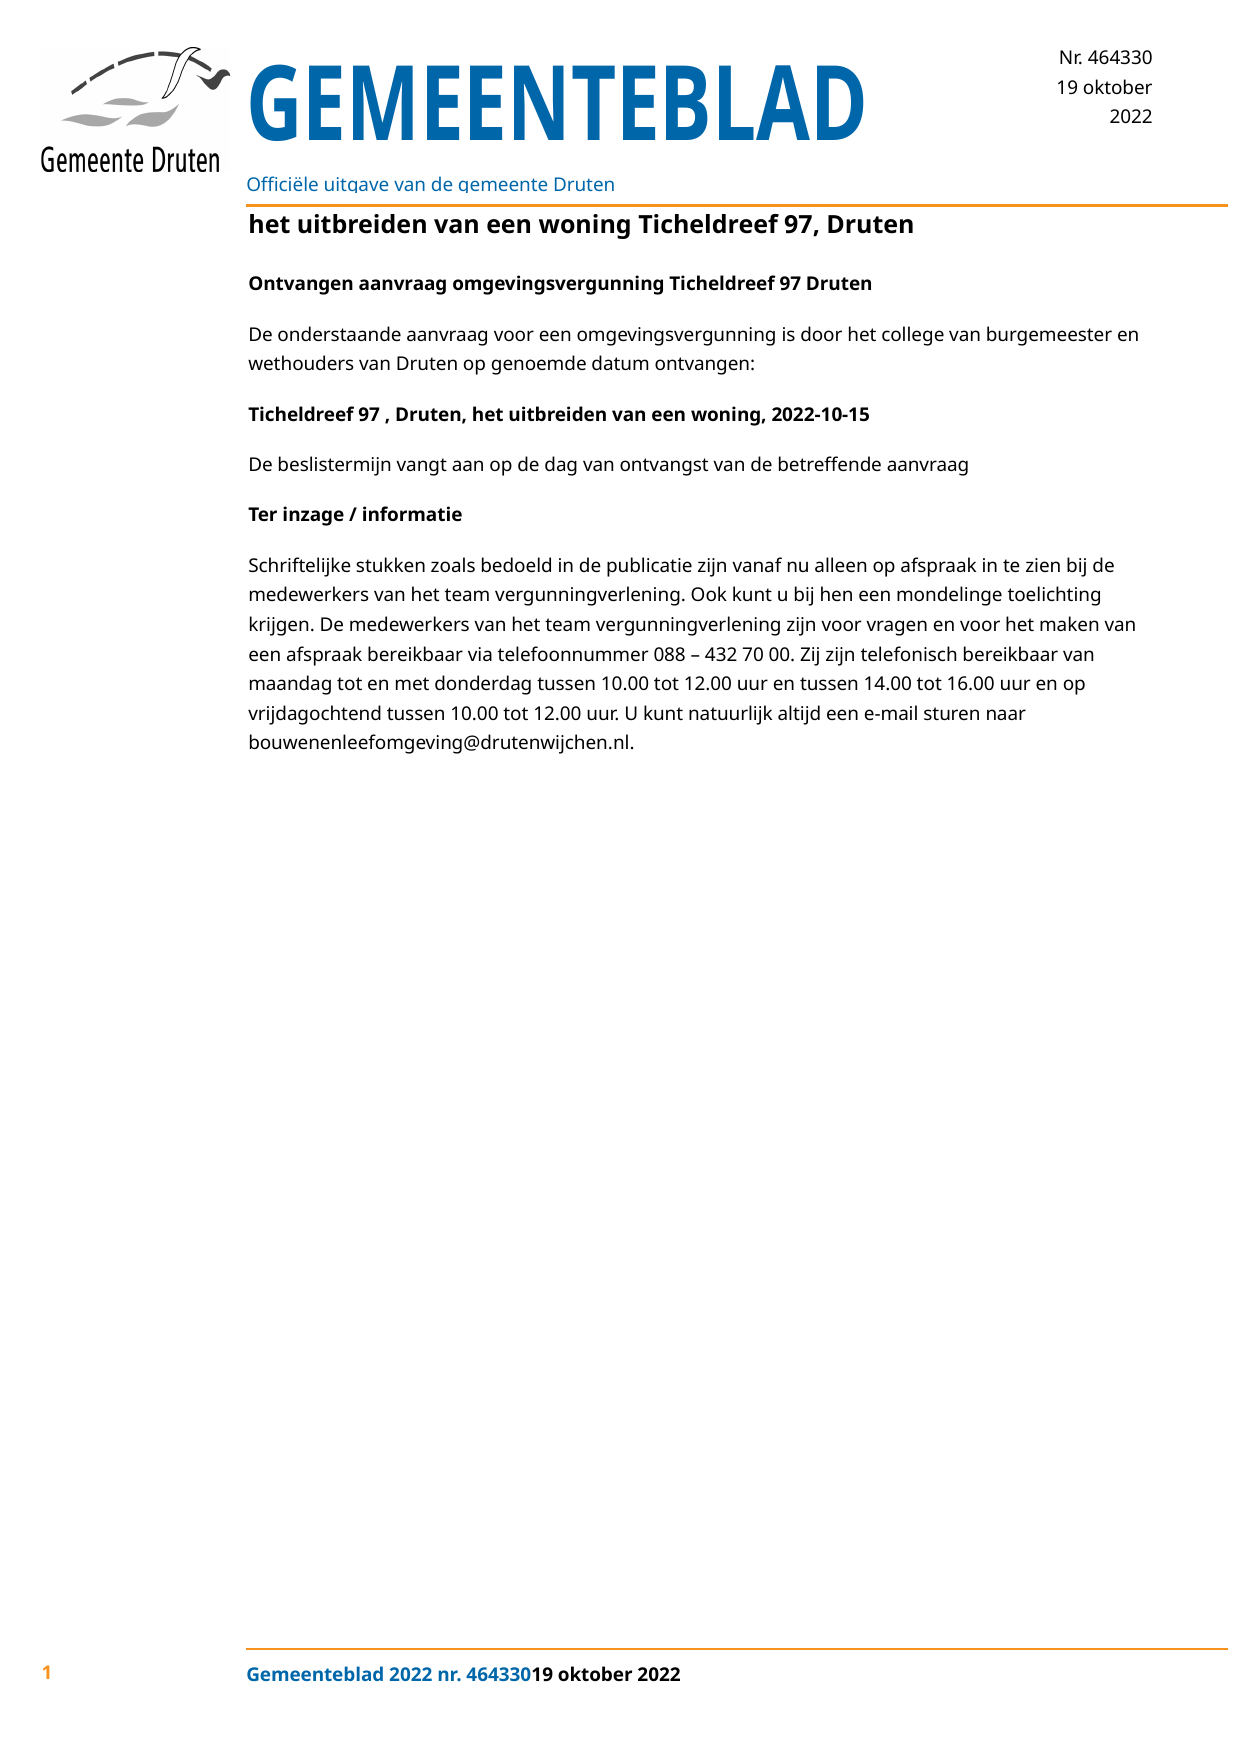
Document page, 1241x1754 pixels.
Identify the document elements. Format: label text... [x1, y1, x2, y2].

text Ticheldreef 97 , Druten, het uitbreiden van een woning, 2022-10-15 [248, 401, 1152, 426]
text Ontvangen aanvraag omgevingsvergunning Ticheldreef 97 Druten [248, 270, 1152, 296]
text De onderstaande aanvraag voor een omgevingsvergunning is door het college van burgemeester en wethouders van Druten op genoemde datum ontvangen: [248, 321, 1152, 376]
text Schriftelijke stukken zoals bedoeld in de publicatie zijn vanaf nu alleen op afspraak in te zien bij de medewerkers van het team vergunningverlening. Ook kunt u bij hen een mondelinge toelichting krijgen. De medewerkers van het team vergunningverlening zijn voor vragen en voor het maken van een afspraak bereikbaar via telefoonnummer 088 – 432 70 00. Zij zijn telefonisch bereikbaar van maandag tot en met donderdag tussen 10.00 tot 12.00 uur en tussen 14.00 tot 16.00 uur en op vrijdagochtend tussen 10.00 tot 12.00 uur. U kunt natuurlijk altijd een e-mail sturen naar bouwenenleefomgeving@drutenwijchen.nl. [248, 552, 1152, 755]
text De beslistermijn vangt aan op de dag van ontvangst van de betreffende aanvraag [248, 451, 1152, 477]
picture [41, 47, 231, 172]
text het uitbreiden van een woning Ticheldreef 97, Druten [248, 207, 1152, 241]
text Ter inzage / informatie [248, 502, 1152, 527]
